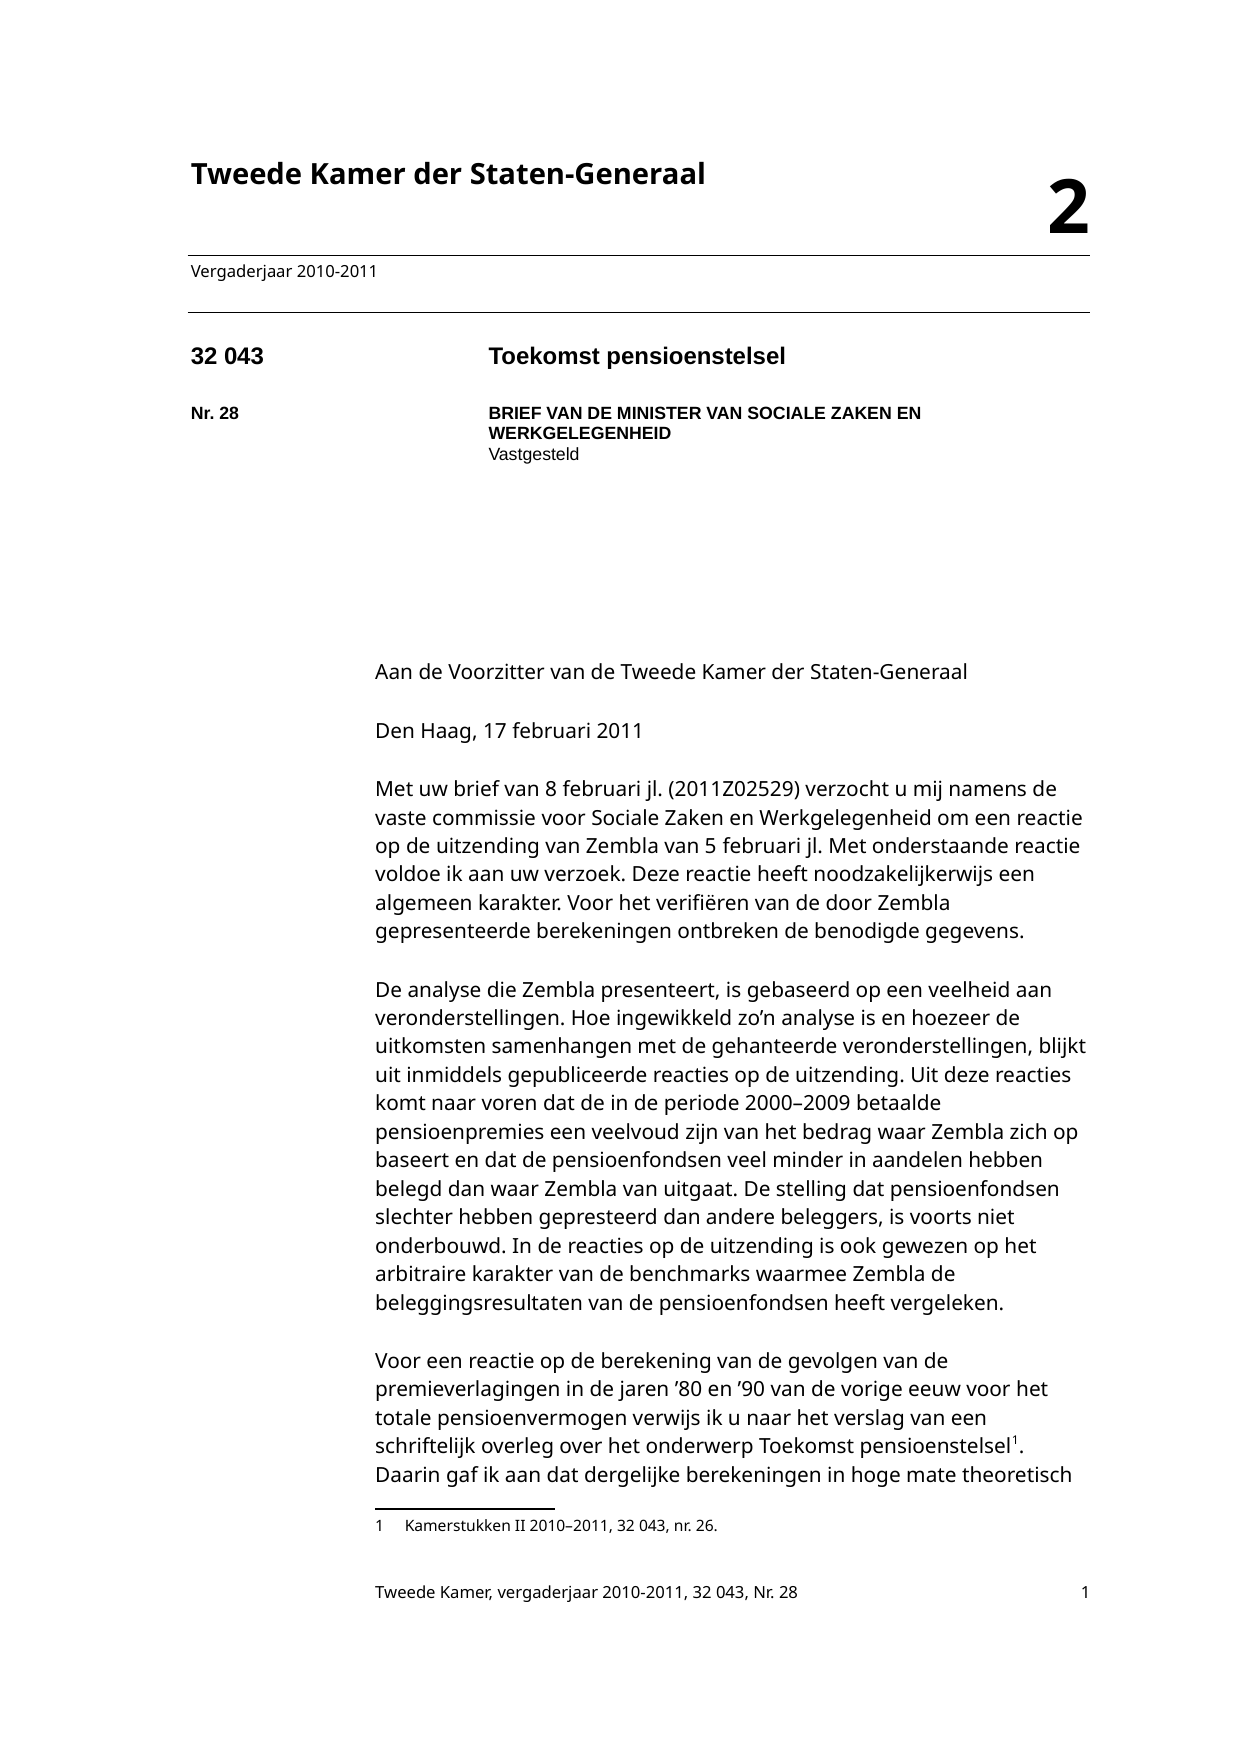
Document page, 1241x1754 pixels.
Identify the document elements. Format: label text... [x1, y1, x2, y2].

table_cell [485, 313, 1090, 339]
text De analyse die Zembla presenteert, is gebaseerd op een veelheid aan veronderstellingen. Hoe ingewikkeld zo’n analyse is en hoezeer de uitkomsten samenhangen met de gehanteerde veronderstellingen, blijkt uit inmiddels gepubliceerde reacties op de uitzending. Uit deze reacties komt naar voren dat de in de periode 2000–2009 betaalde pensioenpremies een veelvoud zijn van het bedrag waar Zembla zich op baseert en dat de pensioenfondsen veel minder in aandelen hebben belegd dan waar Zembla van uitgaat. De stelling dat pensioenfondsen slechter hebben gepresteerd dan andere beleggers, is voorts niet onderbouwd. In de reacties op de uitzending is ook gewezen op het arbitraire karakter van de benchmarks waarmee Zembla de beleggingsresultaten van de pensioenfondsen heeft vergeleken. [375, 975, 1090, 1316]
table_cell BRIEF VAN DE MINISTER VAN SOCIALE ZAKEN EN WERKGELEGENHEID Vastgesteld [485, 399, 1090, 539]
table_header 2 [910, 150, 1090, 255]
text Kamerstukken II 2010–2011, 32 043, nr. 26. [375, 1508, 1090, 1536]
text Den Haag, 17 februari 2011 [375, 716, 1090, 744]
table_cell 32 043 [188, 339, 485, 399]
table_cell Toekomst pensioenstelsel [485, 339, 1090, 399]
text Voor een reactie op de berekening van de gevolgen van de premieverlagingen in de jaren ’80 en ’90 van de vorige eeuw voor het totale pensioenvermogen verwijs ik u naar het verslag van een schriftelijk overleg over het onderwerp Toekomst pensioenstelsel. Daarin gaf ik aan dat dergelijke berekeningen in hoge mate theoretisch [375, 1346, 1090, 1488]
text Met uw brief van 8 februari jl. (2011Z02529) verzocht u mij namens de vaste commissie voor Sociale Zaken en Werkgelegenheid om een reactie op de uitzending van Zembla van 5 februari jl. Met onderstaande reactie voldoe ik aan uw verzoek. Deze reactie heeft noodzakelijkerwijs een algemeen karakter. Voor het verifiëren van de door Zembla gepresenteerde berekeningen ontbreken de benodigde gegevens. [375, 774, 1090, 945]
table_cell [188, 313, 485, 339]
table_header Tweede Kamer der Staten-Generaal [188, 150, 909, 255]
table_cell [485, 256, 1090, 312]
text Aan de Voorzitter van de Tweede Kamer der Staten-Generaal [375, 657, 1090, 686]
table_cell Vergaderjaar 2010-2011 [188, 256, 485, 312]
table_cell Nr. 28 [188, 399, 485, 539]
